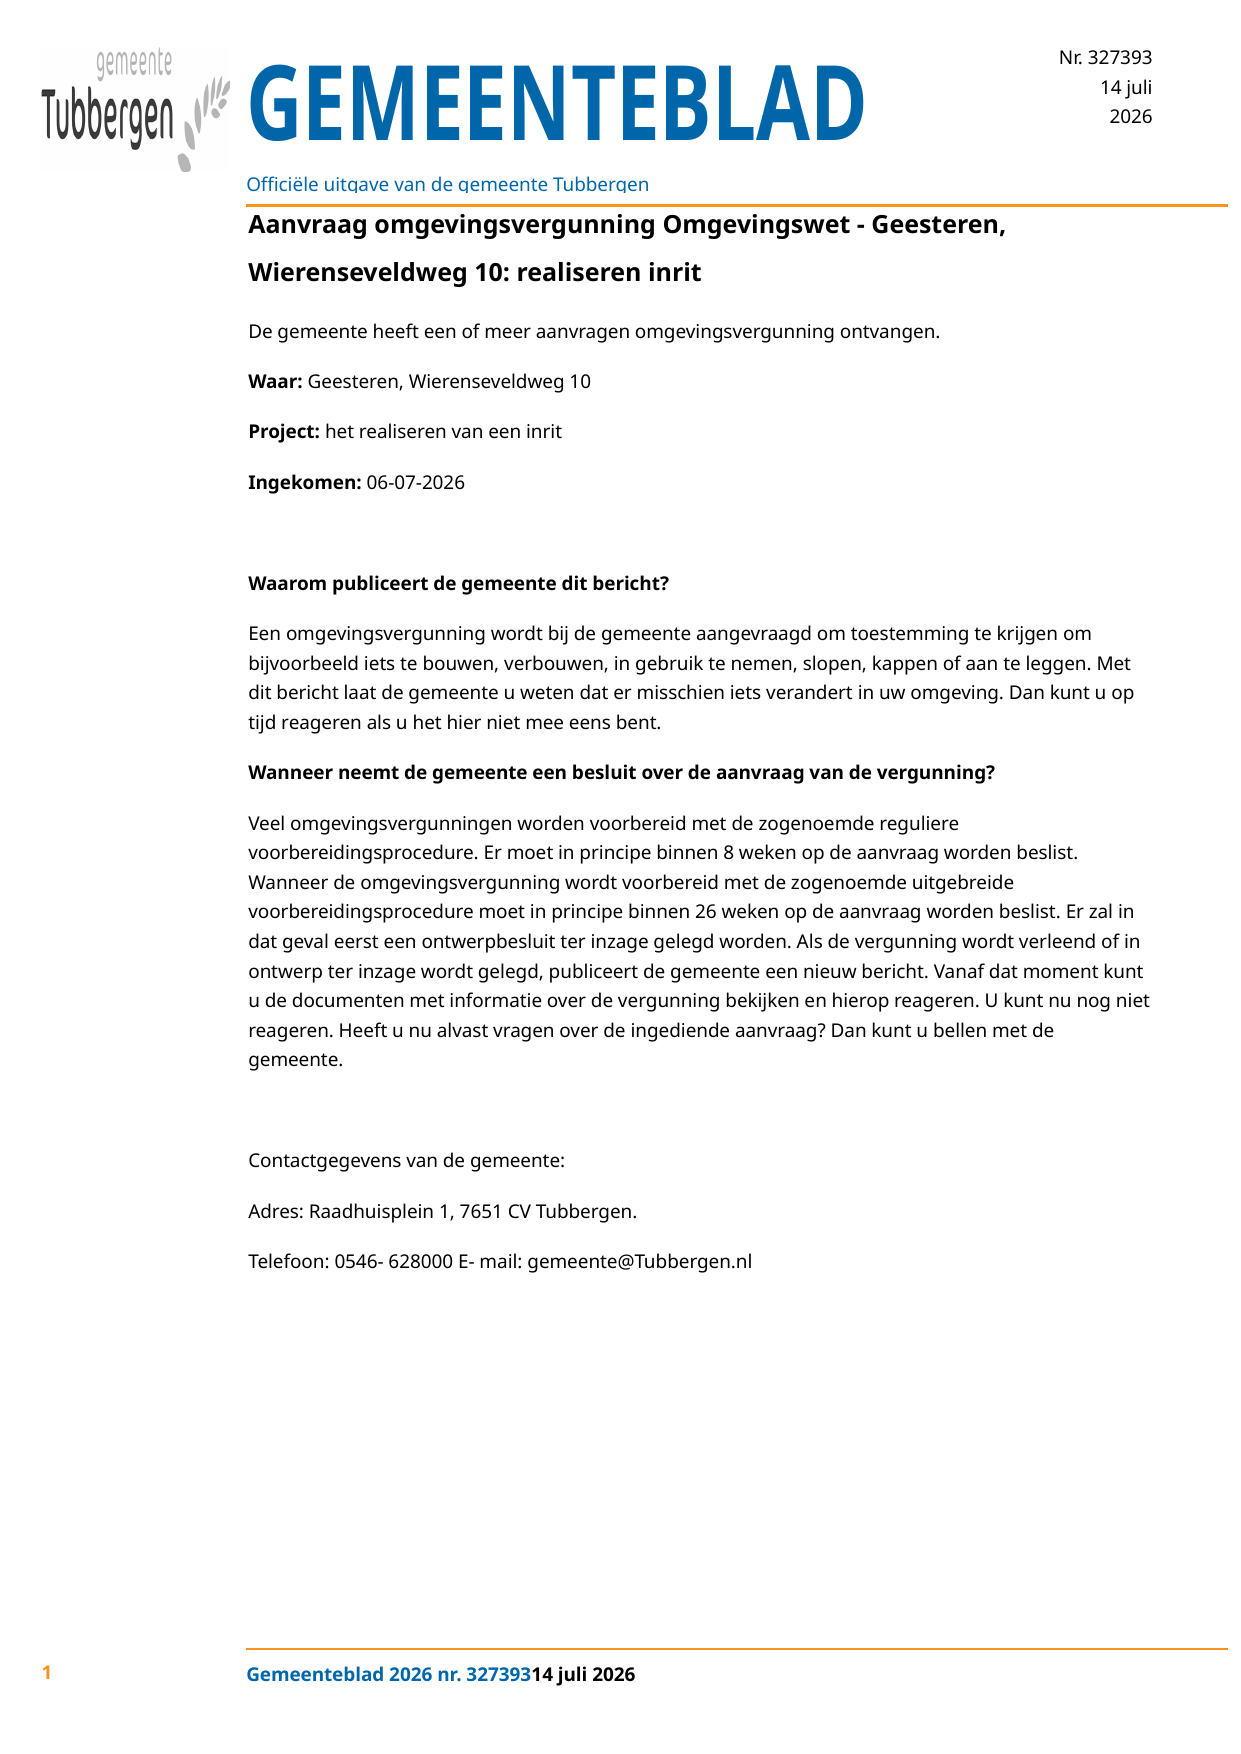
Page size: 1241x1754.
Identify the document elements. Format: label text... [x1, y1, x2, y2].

picture [41, 47, 231, 172]
text Project: het realiseren van een inrit [248, 419, 1152, 444]
text Veel omgevingsvergunningen worden voorbereid met de zogenoemde reguliere voorbereidingsprocedure. Er moet in principe binnen 8 weken op de aanvraag worden beslist. Wanneer de omgevingsvergunning wordt voorbereid met de zogenoemde uitgebreide voorbereidingsprocedure moet in principe binnen 26 weken op de aanvraag worden beslist. Er zal in dat geval eerst een ontwerpbesluit ter inzage gelegd worden. Als de vergunning wordt verleend of in ontwerp ter inzage wordt gelegd, publiceert de gemeente een nieuw bericht. Vanaf dat moment kunt u de documenten met informatie over de vergunning bekijken en hierop reageren. U kunt nu nog niet reageren. Heeft u nu alvast vragen over de ingediende aanvraag? Dan kunt u bellen met de gemeente. [248, 810, 1152, 1072]
text Ingekomen: 06-07-2026 [248, 469, 1152, 495]
text De gemeente heeft een of meer aanvragen omgevingsvergunning ontvangen. [248, 318, 1152, 344]
text Waarom publiceert de gemeente dit bericht? [248, 570, 1152, 596]
text Wanneer neemt de gemeente een besluit over de aanvraag van de vergunning? [248, 759, 1152, 785]
text Aanvraag omgevingsvergunning Omgevingswet - Geesteren, Wierenseveldweg 10: realiseren inrit [248, 207, 1152, 288]
text Telefoon: 0546- 628000 E- mail: gemeente@Tubbergen.nl [248, 1248, 1152, 1274]
text Adres: Raadhuisplein 1, 7651 CV Tubbergen. [248, 1198, 1152, 1224]
text Een omgevingsvergunning wordt bij de gemeente aangevraagd om toestemming te krijgen om bijvoorbeeld iets te bouwen, verbouwen, in gebruik te nemen, slopen, kappen of aan te leggen. Met dit bericht laat de gemeente u weten dat er misschien iets verandert in uw omgeving. Dan kunt u op tijd reageren als u het hier niet mee eens bent. [248, 620, 1152, 735]
text Waar: Geesteren, Wierenseveldweg 10 [248, 368, 1152, 394]
text Contactgegevens van de gemeente: [248, 1147, 1152, 1173]
